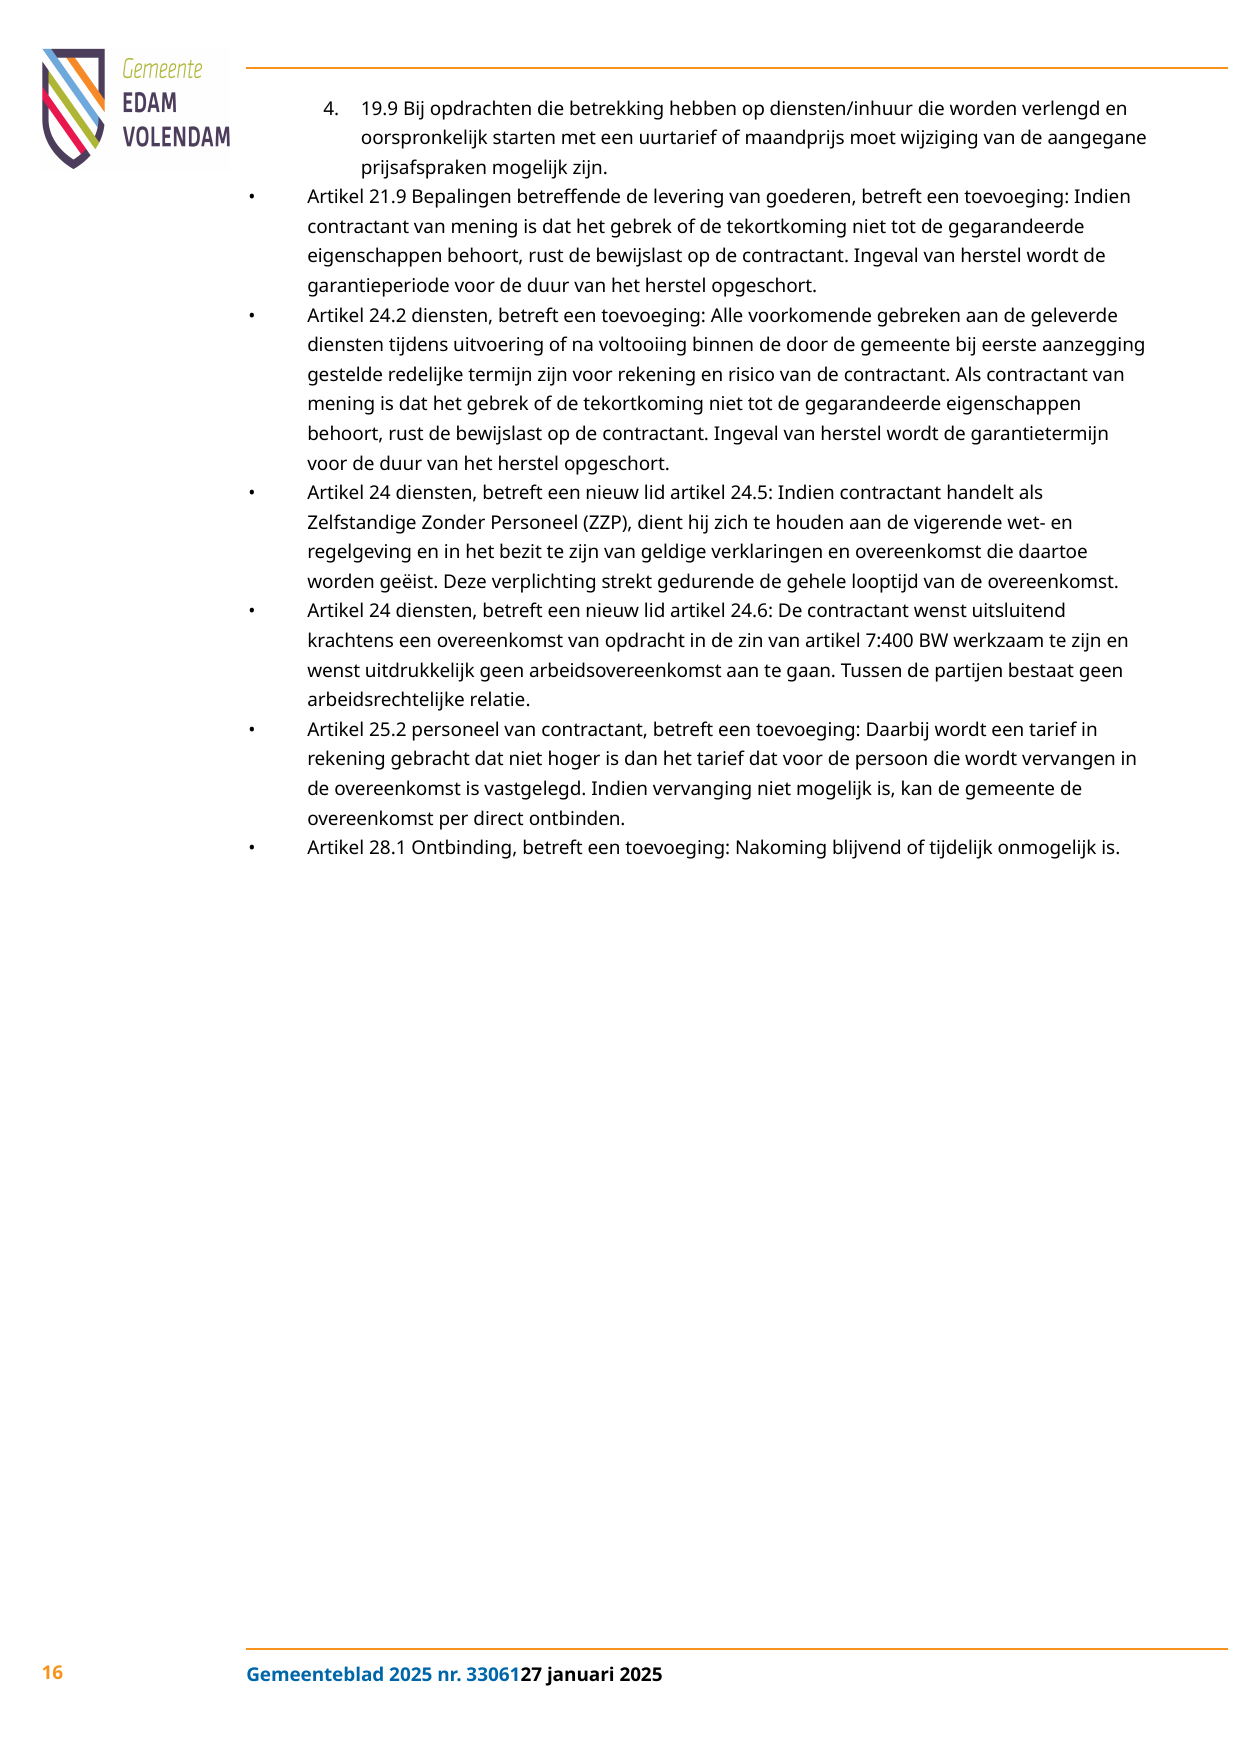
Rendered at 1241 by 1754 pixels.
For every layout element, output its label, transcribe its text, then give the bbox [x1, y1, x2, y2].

list Artikel 24.2 diensten, betreft een toevoeging: Alle voorkomende gebreken aan de geleverde diensten tijdens uitvoering of na voltooiing binnen de door de gemeente bij eerste aanzegging gestelde redelijke termijn zijn voor rekening en risico van de contractant. Als contractant van mening is dat het gebrek of de tekortkoming niet tot de gegarandeerde eigenschappen behoort, rust de bewijslast op de contractant. Ingeval van herstel wordt de garantietermijn voor de duur van het herstel opgeschort. [248, 302, 1152, 476]
list Artikel 21.9 Bepalingen betreffende de levering van goederen, betreft een toevoeging: Indien contractant van mening is dat het gebrek of de tekortkoming niet tot de gegarandeerde eigenschappen behoort, rust de bewijslast op de contractant. Ingeval van herstel wordt de garantieperiode voor de duur van het herstel opgeschort. [248, 183, 1152, 298]
list Artikel 24 diensten, betreft een nieuw lid artikel 24.5: Indien contractant handelt als Zelfstandige Zonder Personeel (ZZP), dient hij zich te houden aan de vigerende wet- en regelgeving en in het bezit te zijn van geldige verklaringen en overeenkomst die daartoe worden geëist. Deze verplichting strekt gedurende de gehele looptijd van de overeenkomst. [248, 479, 1152, 594]
picture [41, 47, 231, 172]
list Artikel 24 diensten, betreft een nieuw lid artikel 24.6: De contractant wenst uitsluitend krachtens een overeenkomst van opdracht in de zin van artikel 7:400 BW werkzaam te zijn en wenst uitdrukkelijk geen arbeidsovereenkomst aan te gaan. Tussen de partijen bestaat geen arbeidsrechtelijke relatie. [248, 598, 1152, 712]
list Artikel 25.2 personeel van contractant, betreft een toevoeging: Daarbij wordt een tarief in rekening gebracht dat niet hoger is dan het tarief dat voor de persoon die wordt vervangen in de overeenkomst is vastgelegd. Indien vervanging niet mogelijk is, kan de gemeente de overeenkomst per direct ontbinden. [248, 716, 1152, 831]
list Artikel 28.1 Ontbinding, betreft een toevoeging: Nakoming blijvend of tijdelijk onmogelijk is. [248, 834, 1152, 860]
list 19.9 Bij opdrachten die betrekking hebben op diensten/inhuur die worden verlengd en oorspronkelijk starten met een uurtarief of maandprijs moet wijziging van de aangegane prijsafspraken mogelijk zijn. [323, 95, 1152, 180]
